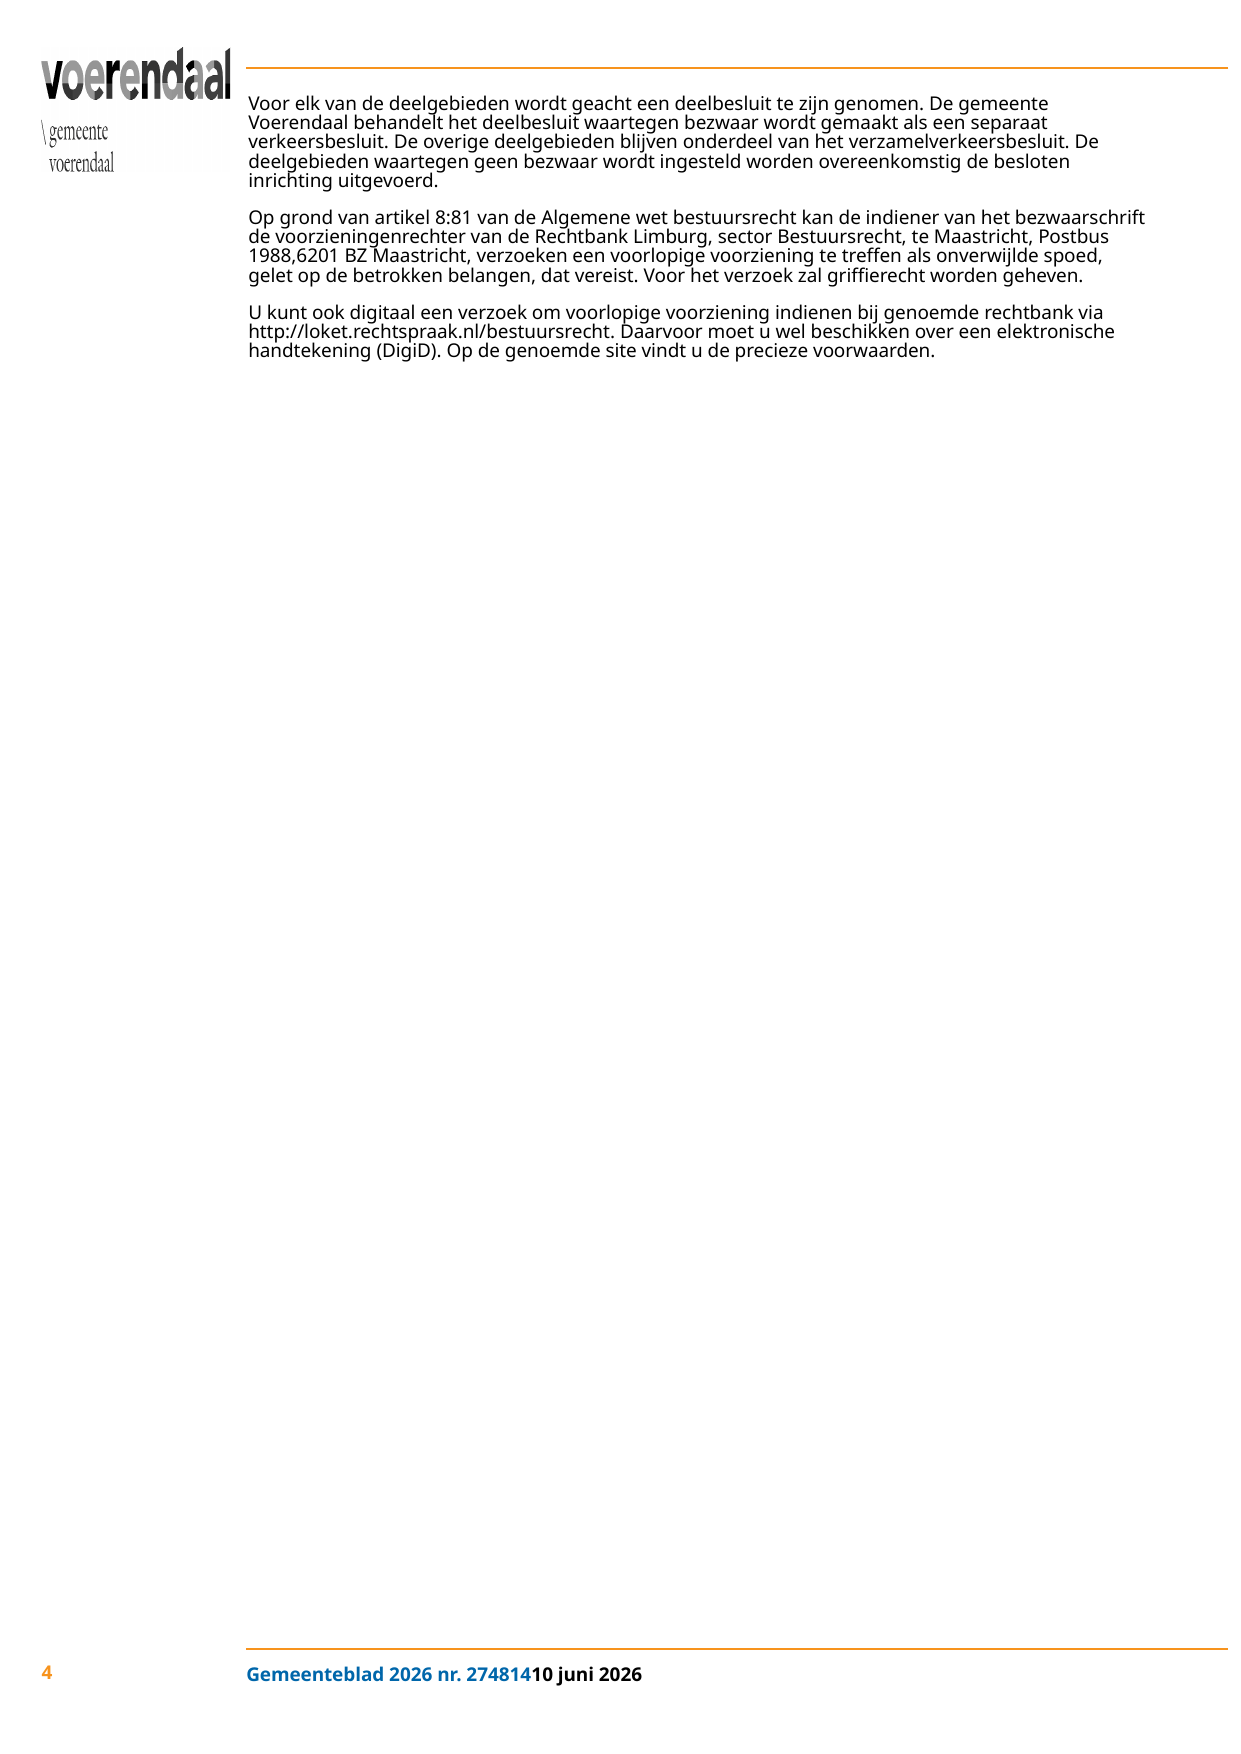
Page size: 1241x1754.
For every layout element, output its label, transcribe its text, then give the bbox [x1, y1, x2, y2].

text Voor elk van de deelgebieden wordt geacht een deelbesluit te zijn genomen. De gemeente Voerendaal behandelt het deelbesluit waartegen bezwaar wordt gemaakt als een separaat verkeersbesluit. De overige deelgebieden blijven onderdeel van het verzamelverkeersbesluit. De deelgebieden waartegen geen bezwaar wordt ingesteld worden overeenkomstig de besloten inrichting uitgevoerd. [248, 95, 1152, 191]
text Op grond van artikel 8:81 van de Algemene wet bestuursrecht kan de indiener van het bezwaarschrift de voorzieningenrechter van de Rechtbank Limburg, sector Bestuursrecht, te Maastricht, Postbus 1988,6201 BZ Maastricht, verzoeken een voorlopige voorziening te treffen als onverwijlde spoed, gelet op de betrokken belangen, dat vereist. Voor het verzoek zal griffierecht worden geheven. [248, 209, 1152, 286]
text U kunt ook digitaal een verzoek om voorlopige voorziening indienen bij genoemde rechtbank via http://loket.rechtspraak.nl/bestuursrecht. Daarvoor moet u wel beschikken over een elektronische handtekening (DigiD). Op de genoemde site vindt u de precieze voorwaarden. [248, 304, 1152, 361]
picture [41, 47, 231, 172]
